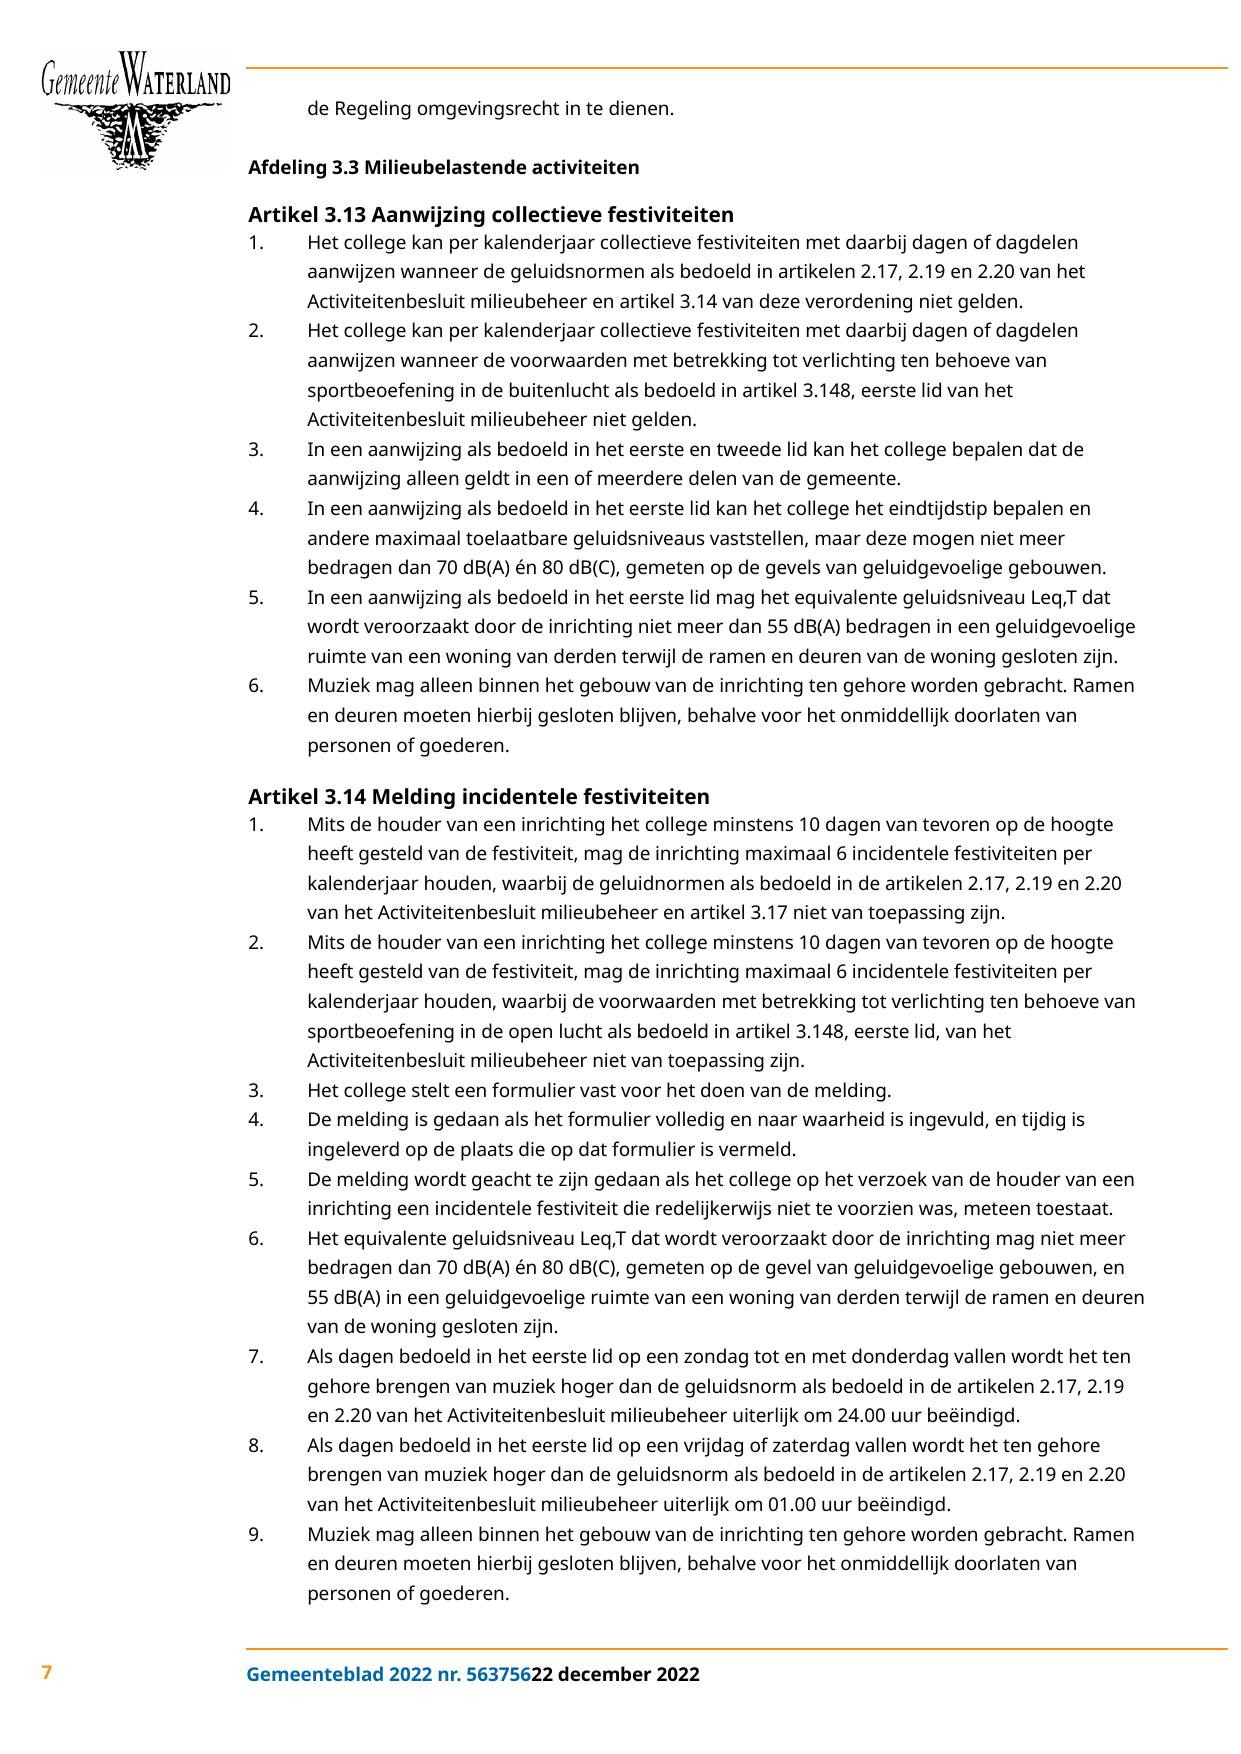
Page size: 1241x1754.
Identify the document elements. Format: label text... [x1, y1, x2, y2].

list Het college kan per kalenderjaar collectieve festiviteiten met daarbij dagen of dagdelen aanwijzen wanneer de geluidsnormen als bedoeld in artikelen 2.17, 2.19 en 2.20 van het Activiteitenbesluit milieubeheer en artikel 3.14 van deze verordening niet gelden. [248, 229, 1152, 314]
list De melding is gedaan als het formulier volledig en naar waarheid is ingevuld, en tijdig is ingeleverd op de plaats die op dat formulier is vermeld. [248, 1107, 1152, 1162]
list Muziek mag alleen binnen het gebouw van de inrichting ten gehore worden gebracht. Ramen en deuren moeten hierbij gesloten blijven, behalve voor het onmiddellijk doorlaten van personen of goederen. [248, 1521, 1152, 1606]
list Mits de houder van een inrichting het college minstens 10 dagen van tevoren op de hoogte heeft gesteld van de festiviteit, mag de inrichting maximaal 6 incidentele festiviteiten per kalenderjaar houden, waarbij de geluidnormen als bedoeld in de artikelen 2.17, 2.19 en 2.20 van het Activiteitenbesluit milieubeheer en artikel 3.17 niet van toepassing zijn. [248, 811, 1152, 925]
list In een aanwijzing als bedoeld in het eerste en tweede lid kan het college bepalen dat de aanwijzing alleen geldt in een of meerdere delen van de gemeente. [248, 436, 1152, 491]
list In een aanwijzing als bedoeld in het eerste lid mag het equivalente geluidsniveau Leq,T dat wordt veroorzaakt door de inrichting niet meer dan 55 dB(A) bedragen in een geluidgevoelige ruimte van een woning van derden terwijl de ramen en deuren van de woning gesloten zijn. [248, 584, 1152, 669]
list Het equivalente geluidsniveau Leq,T dat wordt veroorzaakt door de inrichting mag niet meer bedragen dan 70 dB(A) én 80 dB(C), gemeten op de gevel van geluidgevoelige gebouwen, en 55 dB(A) in een geluidgevoelige ruimte van een woning van derden terwijl de ramen en deuren van de woning gesloten zijn. [248, 1225, 1152, 1339]
list Het college stelt een formulier vast voor het doen van de melding. [248, 1077, 1152, 1103]
list de Regeling omgevingsrecht in te dienen. [248, 95, 1152, 121]
text Artikel 3.14 Melding incidentele festiviteiten [248, 782, 1152, 811]
text Afdeling 3.3 Milieubelastende activiteiten [248, 154, 1152, 180]
list Muziek mag alleen binnen het gebouw van de inrichting ten gehore worden gebracht. Ramen en deuren moeten hierbij gesloten blijven, behalve voor het onmiddellijk doorlaten van personen of goederen. [248, 673, 1152, 758]
list Als dagen bedoeld in het eerste lid op een vrijdag of zaterdag vallen wordt het ten gehore brengen van muziek hoger dan de geluidsnorm als bedoeld in de artikelen 2.17, 2.19 en 2.20 van het Activiteitenbesluit milieubeheer uiterlijk om 01.00 uur beëindigd. [248, 1432, 1152, 1517]
text Artikel 3.13 Aanwijzing collectieve festiviteiten [248, 201, 1152, 229]
list In een aanwijzing als bedoeld in het eerste lid kan het college het eindtijdstip bepalen en andere maximaal toelaatbare geluidsniveaus vaststellen, maar deze mogen niet meer bedragen dan 70 dB(A) én 80 dB(C), gemeten op de gevels van geluidgevoelige gebouwen. [248, 495, 1152, 580]
list Als dagen bedoeld in het eerste lid op een zondag tot en met donderdag vallen wordt het ten gehore brengen van muziek hoger dan de geluidsnorm als bedoeld in de artikelen 2.17, 2.19 en 2.20 van het Activiteitenbesluit milieubeheer uiterlijk om 24.00 uur beëindigd. [248, 1343, 1152, 1428]
list Mits de houder van een inrichting het college minstens 10 dagen van tevoren op de hoogte heeft gesteld van de festiviteit, mag de inrichting maximaal 6 incidentele festiviteiten per kalenderjaar houden, waarbij de voorwaarden met betrekking tot verlichting ten behoeve van sportbeoefening in de open lucht als bedoeld in artikel 3.148, eerste lid, van het Activiteitenbesluit milieubeheer niet van toepassing zijn. [248, 929, 1152, 1073]
picture [41, 47, 231, 172]
list Het college kan per kalenderjaar collectieve festiviteiten met daarbij dagen of dagdelen aanwijzen wanneer de voorwaarden met betrekking tot verlichting ten behoeve van sportbeoefening in de buitenlucht als bedoeld in artikel 3.148, eerste lid van het Activiteitenbesluit milieubeheer niet gelden. [248, 318, 1152, 432]
list De melding wordt geacht te zijn gedaan als het college op het verzoek van de houder van een inrichting een incidentele festiviteit die redelijkerwijs niet te voorzien was, meteen toestaat. [248, 1166, 1152, 1221]
